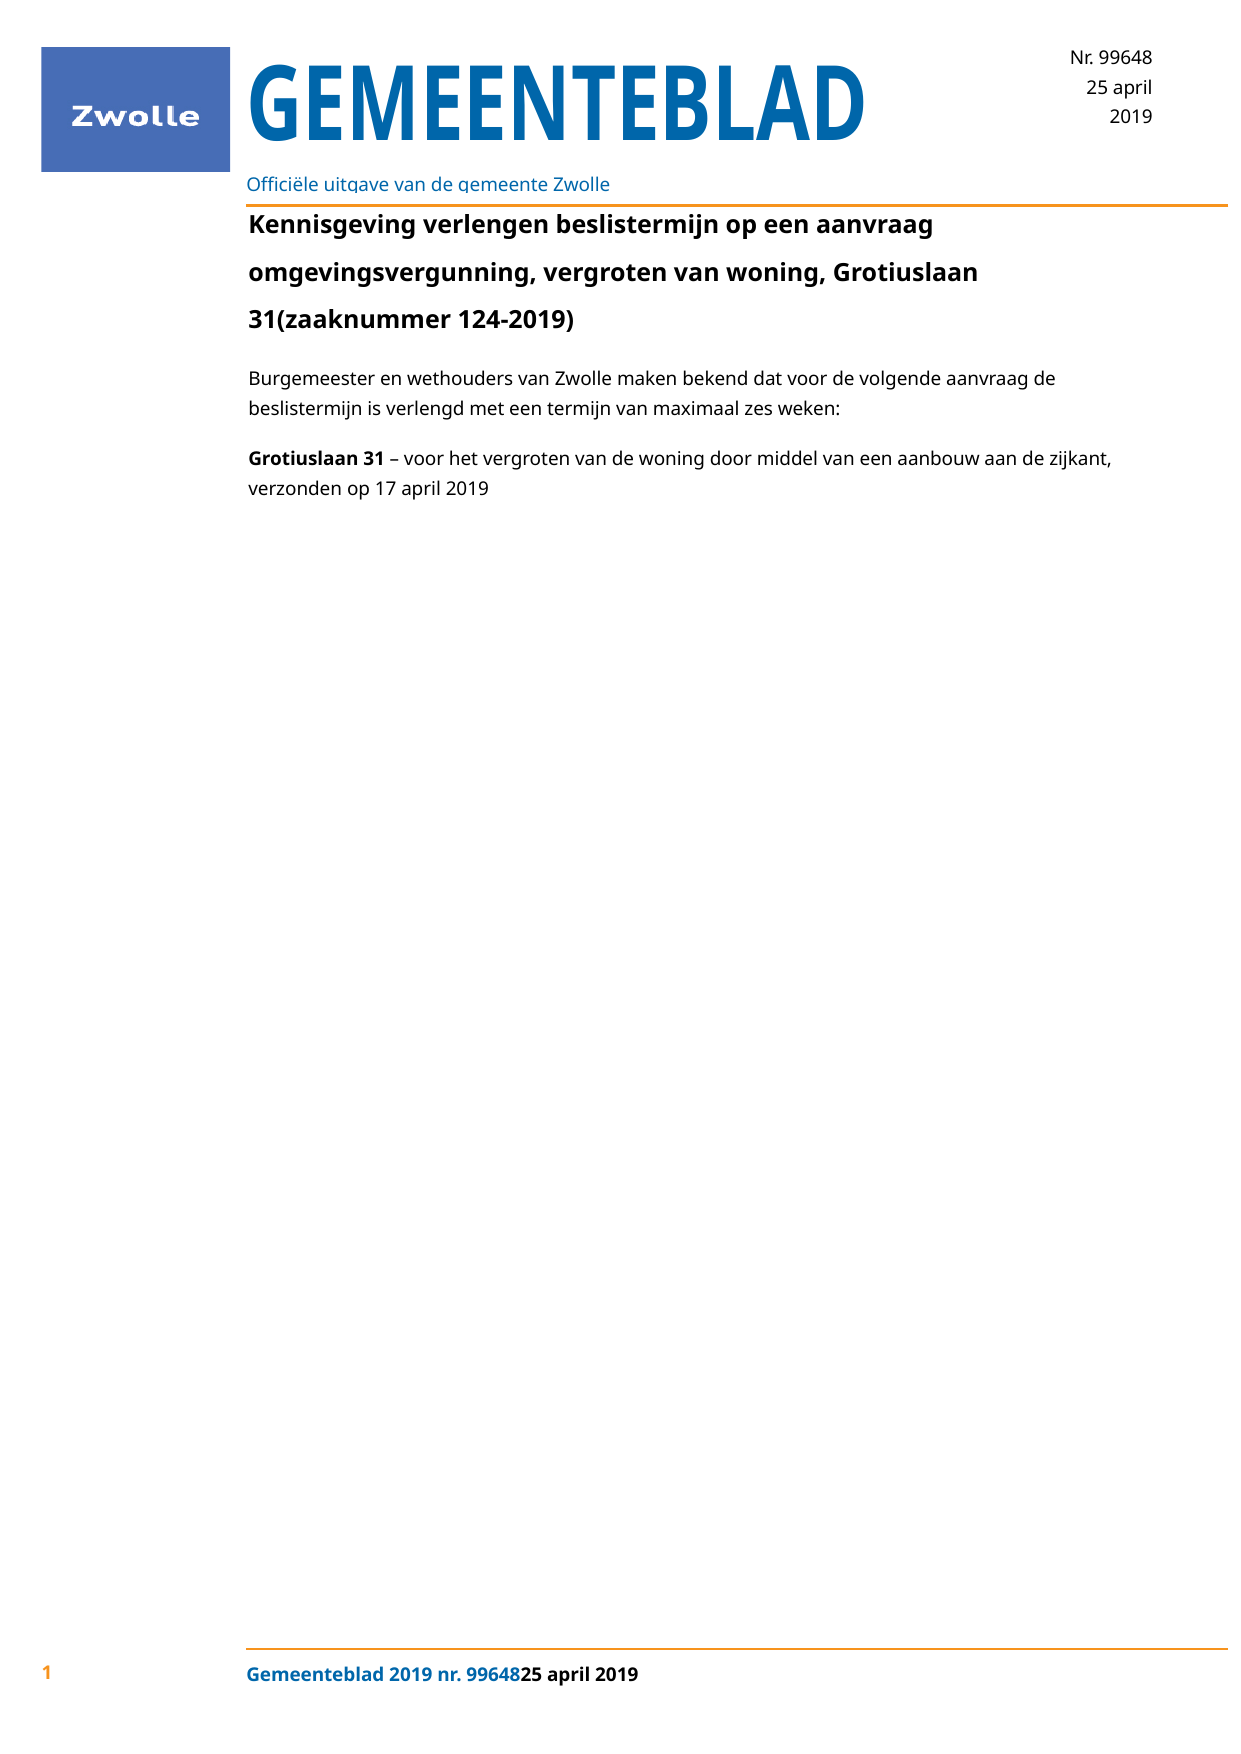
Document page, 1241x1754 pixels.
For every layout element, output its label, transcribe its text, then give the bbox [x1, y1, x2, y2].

text Grotiuslaan 31 – voor het vergroten van de woning door middel van een aanbouw aan de zijkant, verzonden op 17 april 2019 [248, 446, 1152, 501]
text Kennisgeving verlengen beslistermijn op een aanvraag omgevingsvergunning, vergroten van woning, Grotiuslaan 31(zaaknummer 124-2019) [248, 207, 1152, 336]
picture [41, 47, 231, 172]
text Burgemeester en wethouders van Zwolle maken bekend dat voor de volgende aanvraag de beslistermijn is verlengd met een termijn van maximaal zes weken: [248, 366, 1152, 421]
